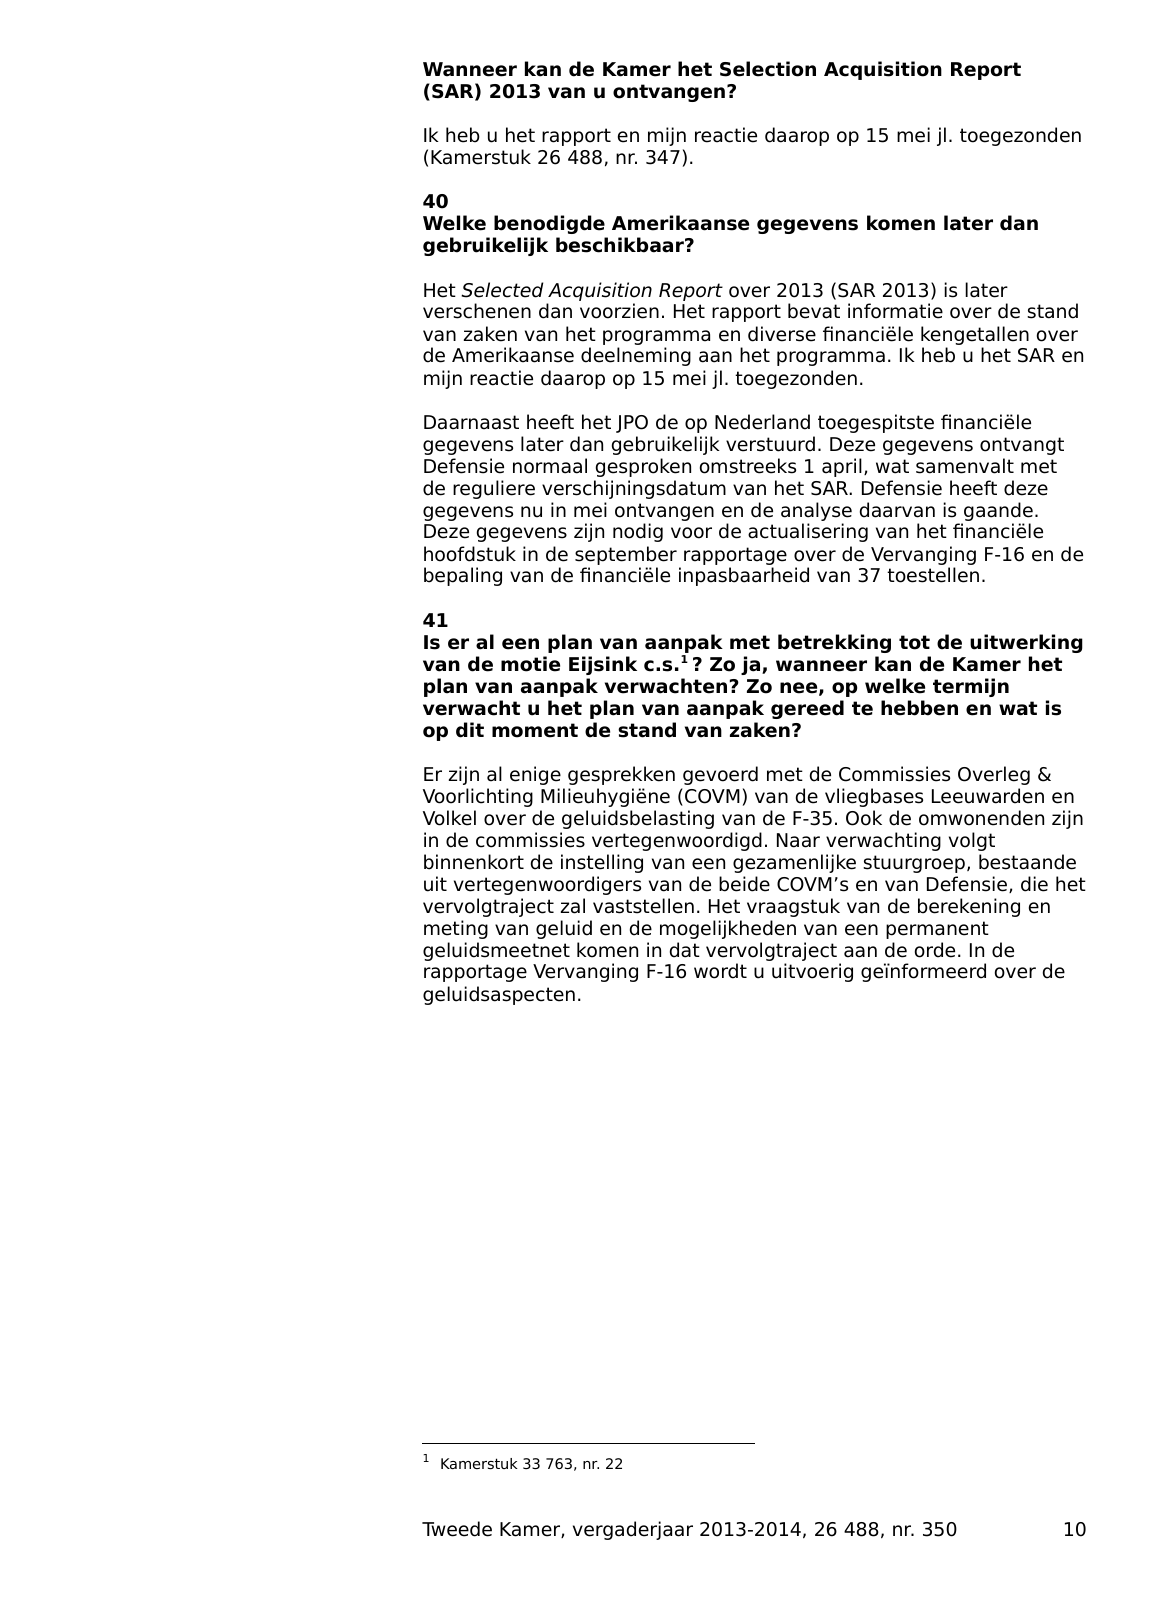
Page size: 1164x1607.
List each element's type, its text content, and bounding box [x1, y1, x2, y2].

text Het Selected Acquisition Report over 2013 (SAR 2013) is later verschenen dan voorzien. Het rapport bevat informatie over de stand van zaken van het programma en diverse financiële kengetallen over de Amerikaanse deelneming aan het programma. Ik heb u het SAR en mijn reactie daarop op 15 mei jl. toegezonden. [422, 279, 1087, 389]
text Wanneer kan de Kamer het Selection Acquisition Report (SAR) 2013 van u ontvangen? [422, 59, 1087, 103]
text Kamerstuk 33 763, nr. 22 [422, 1452, 1087, 1474]
text Welke benodigde Amerikaanse gegevens komen later dan gebruikelijk beschikbaar? [422, 213, 1087, 257]
text Is er al een plan van aanpak met betrekking tot de uitwerking van de motie Eijsink c.s.? Zo ja, wanneer kan de Kamer het plan van aanpak verwachten? Zo nee, op welke termijn verwacht u het plan van aanpak gereed te hebben en wat is op dit moment de stand van zaken? [422, 632, 1087, 741]
text Ik heb u het rapport en mijn reactie daarop op 15 mei jl. toegezonden (Kamerstuk 26 488, nr. 347). [422, 125, 1087, 169]
text 40 [422, 191, 1087, 213]
text Er zijn al enige gesprekken gevoerd met de Commissies Overleg & Voorlichting Milieuhygiëne (COVM) van de vliegbases Leeuwarden en Volkel over de geluidsbelasting van de F-35. Ook de omwonenden zijn in de commissies vertegenwoordigd. Naar verwachting volgt binnenkort de instelling van een gezamenlijke stuurgroep, bestaande uit vertegenwoordigers van de beide COVM’s en van Defensie, die het vervolgtraject zal vaststellen. Het vraagstuk van de berekening en meting van geluid en de mogelijkheden van een permanent geluidsmeetnet komen in dat vervolgtraject aan de orde. In de rapportage Vervanging F-16 wordt u uitvoerig geïnformeerd over de geluidsaspecten. [422, 764, 1087, 1005]
text 41 [422, 609, 1087, 632]
text Daarnaast heeft het JPO de op Nederland toegespitste financiële gegevens later dan gebruikelijk verstuurd. Deze gegevens ontvangt Defensie normaal gesproken omstreeks 1 april, wat samenvalt met de reguliere verschijningsdatum van het SAR. Defensie heeft deze gegevens nu in mei ontvangen en de analyse daarvan is gaande. Deze gegevens zijn nodig voor de actualisering van het financiële hoofdstuk in de september rapportage over de Vervanging F-16 en de bepaling van de financiële inpasbaarheid van 37 toestellen. [422, 412, 1087, 587]
